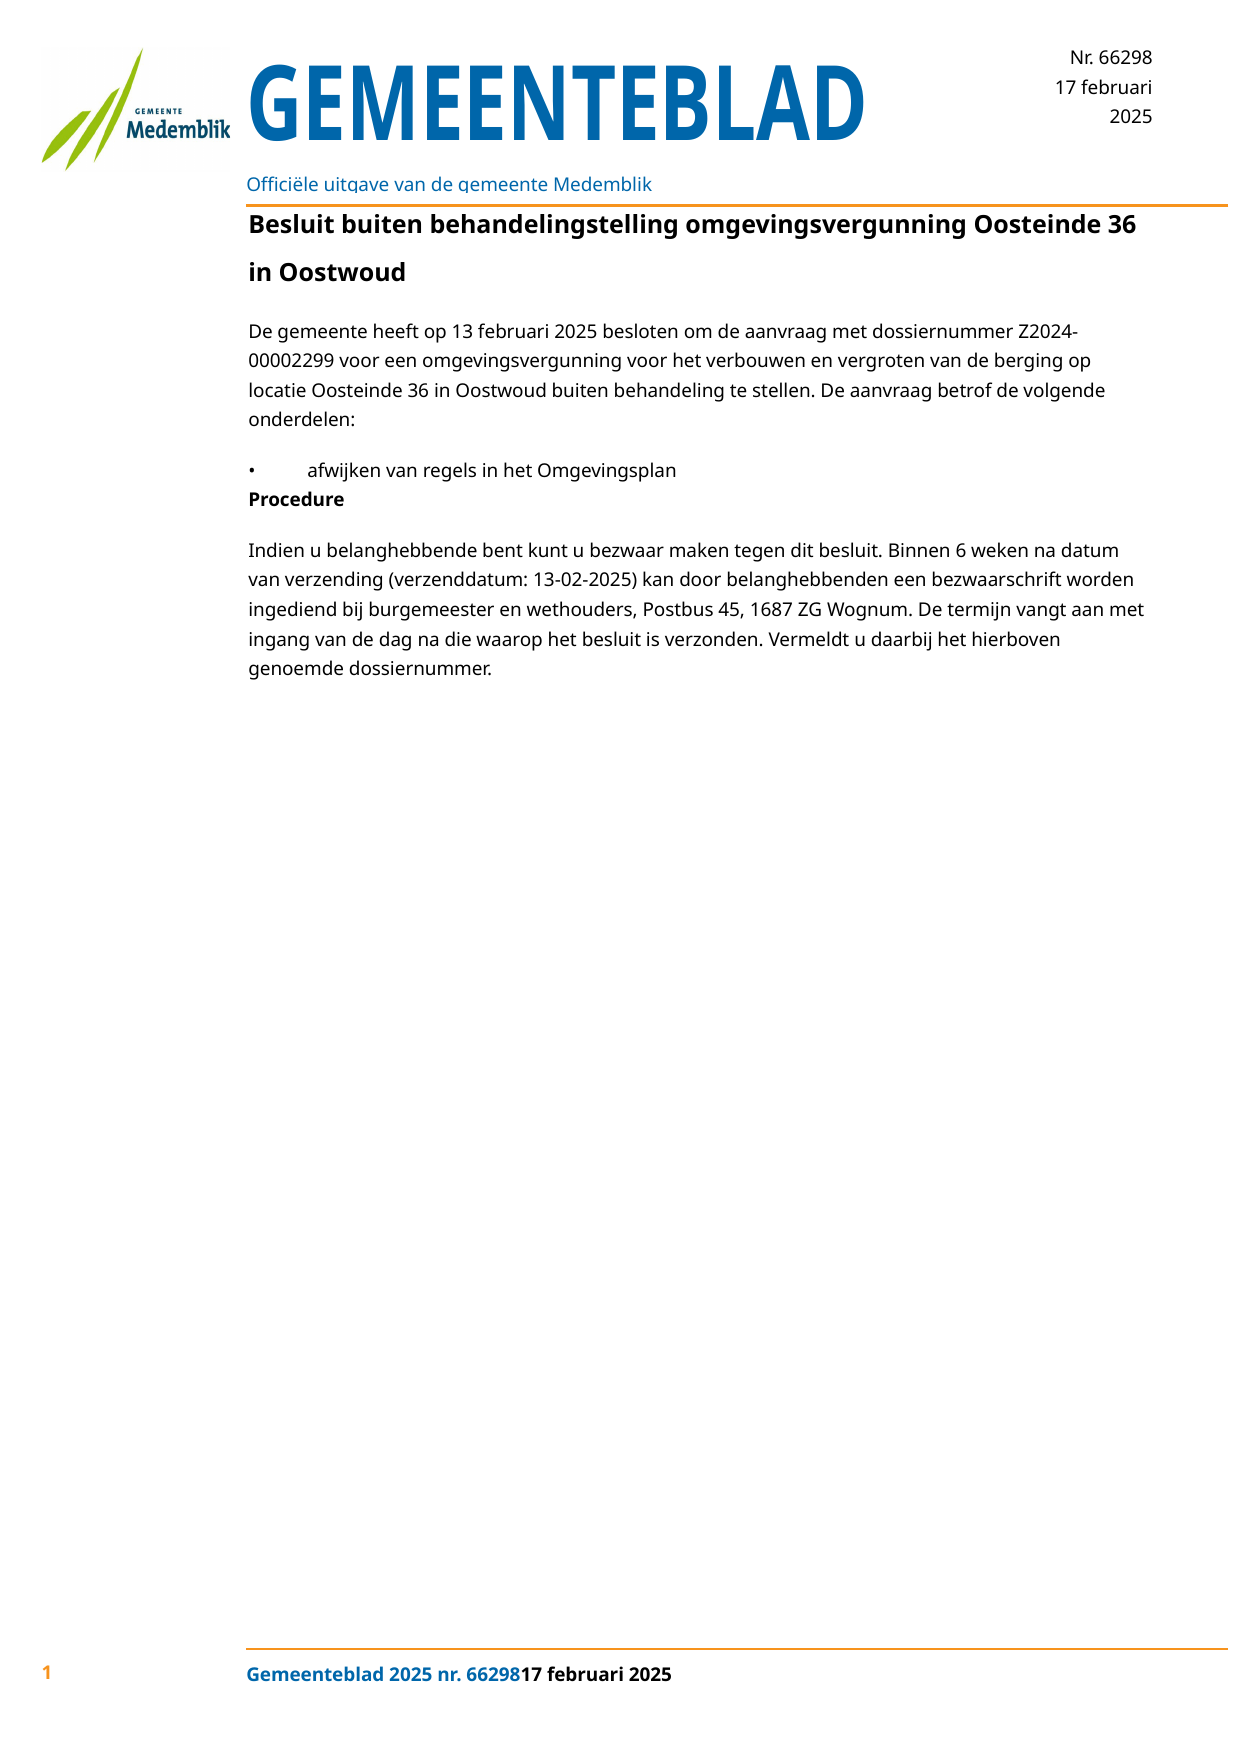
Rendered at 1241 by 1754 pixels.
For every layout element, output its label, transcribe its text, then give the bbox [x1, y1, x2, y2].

list afwijken van regels in het Omgevingsplan [248, 457, 1152, 483]
text Besluit buiten behandelingstelling omgevingsvergunning Oosteinde 36 in Oostwoud [248, 207, 1152, 288]
picture [41, 47, 231, 172]
text Procedure [248, 487, 1152, 512]
text De gemeente heeft op 13 februari 2025 besloten om de aanvraag met dossiernummer Z2024-00002299 voor een omgevingsvergunning voor het verbouwen en vergroten van de berging op locatie Oosteinde 36 in Oostwoud buiten behandeling te stellen. De aanvraag betrof de volgende onderdelen: [248, 318, 1152, 432]
text Indien u belanghebbende bent kunt u bezwaar maken tegen dit besluit. Binnen 6 weken na datum van verzending (verzenddatum: 13-02-2025) kan door belanghebbenden een bezwaarschrift worden ingediend bij burgemeester en wethouders, Postbus 45, 1687 ZG Wognum. De termijn vangt aan met ingang van de dag na die waarop het besluit is verzonden. Vermeldt u daarbij het hierboven genoemde dossiernummer. [248, 537, 1152, 681]
